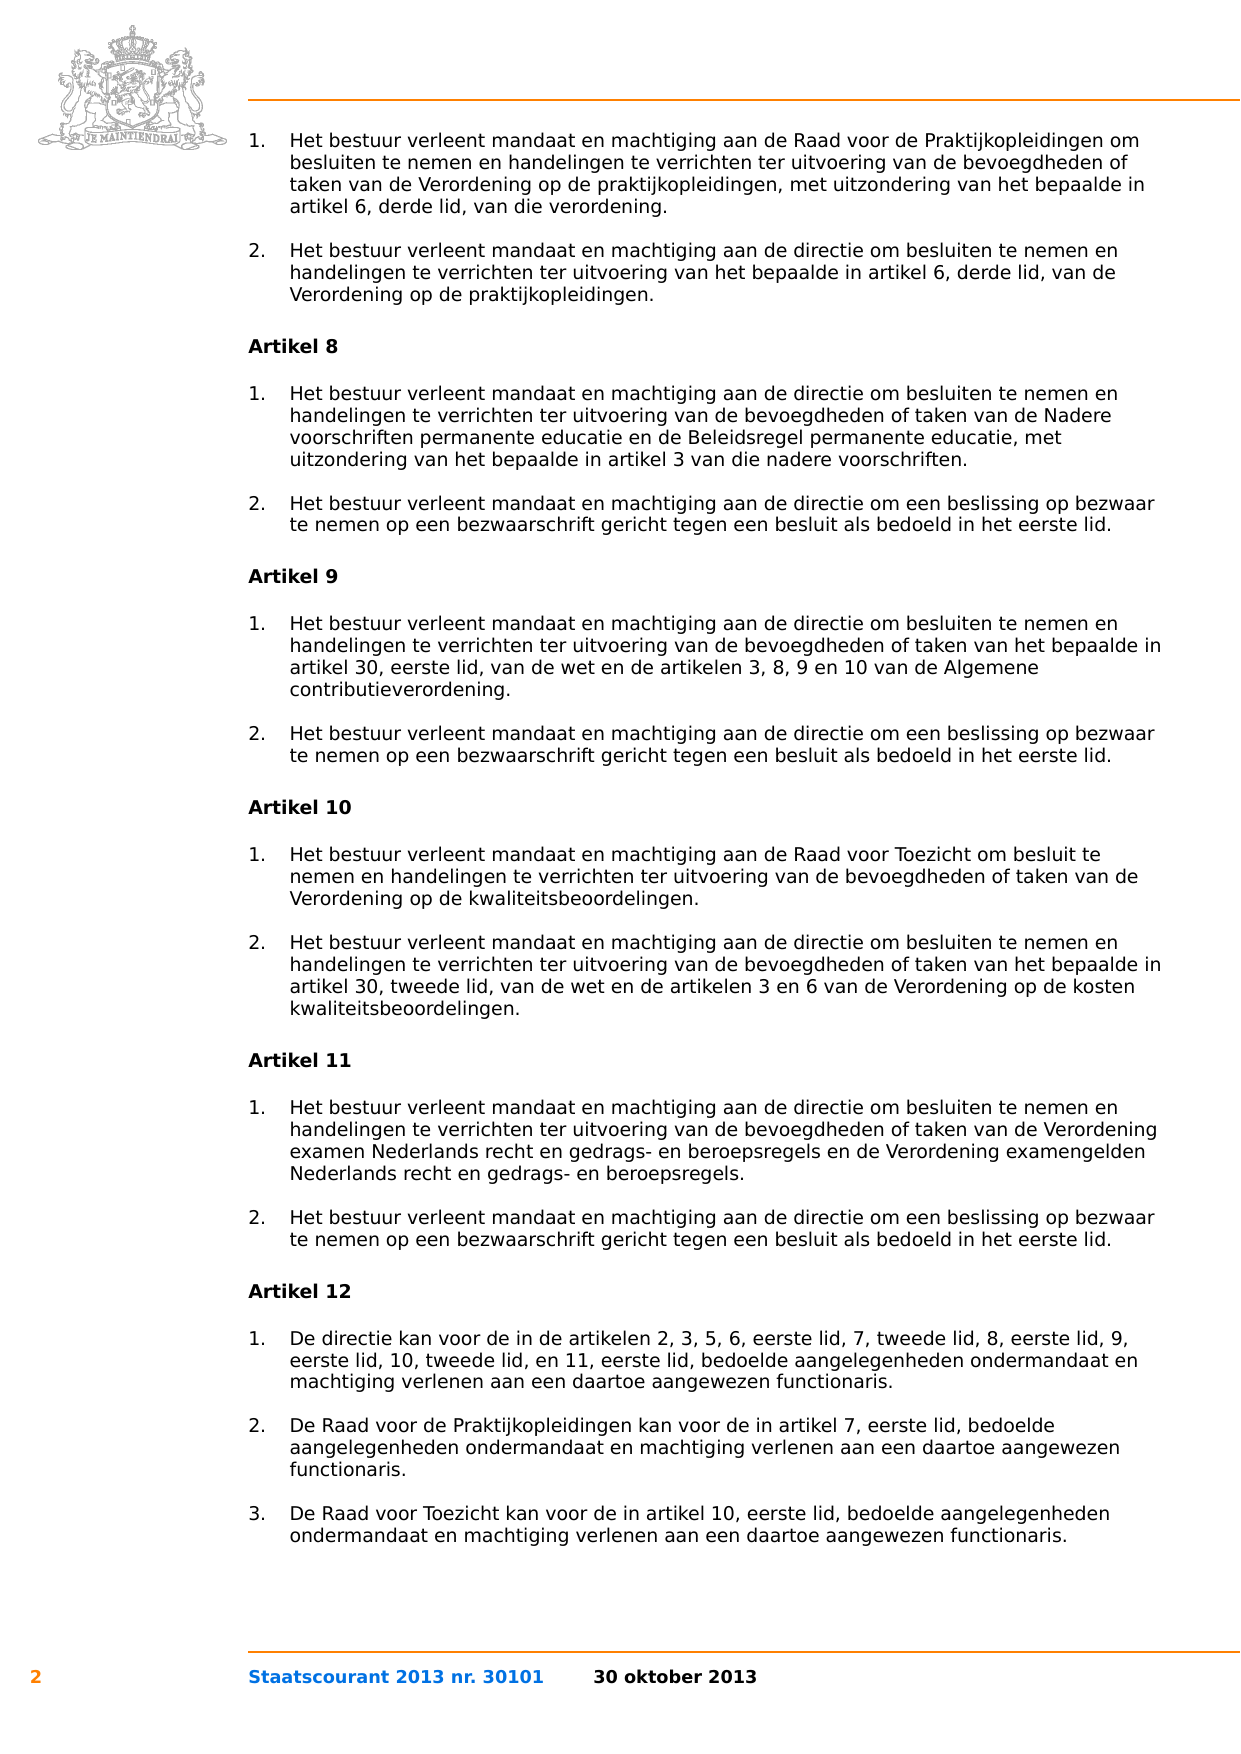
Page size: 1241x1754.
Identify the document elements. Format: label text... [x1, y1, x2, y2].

text 1. Het bestuur verleent mandaat en machtiging aan de directie om besluiten te nemen en handelingen te verrichten ter uitvoering van de bevoegdheden of taken van het bepaalde in artikel 30, eerste lid, van de wet en de artikelen 3, 8, 9 en 10 van de Algemene contributieverordening. [248, 613, 1163, 701]
subtitle Artikel 12 [248, 1281, 1163, 1302]
picture [38, 25, 227, 150]
text 1. De directie kan voor de in de artikelen 2, 3, 5, 6, eerste lid, 7, tweede lid, 8, eerste lid, 9, eerste lid, 10, tweede lid, en 11, eerste lid, bedoelde aangelegenheden ondermandaat en machtiging verlenen aan een daartoe aangewezen functionaris. [248, 1327, 1163, 1393]
text 2. Het bestuur verleent mandaat en machtiging aan de directie om een beslissing op bezwaar te nemen op een bezwaarschrift gericht tegen een besluit als bedoeld in het eerste lid. [248, 723, 1163, 767]
text 2. Het bestuur verleent mandaat en machtiging aan de directie om een beslissing op bezwaar te nemen op een bezwaarschrift gericht tegen een besluit als bedoeld in het eerste lid. [248, 492, 1163, 536]
text 3. De Raad voor Toezicht kan voor de in artikel 10, eerste lid, bedoelde aangelegenheden ondermandaat en machtiging verlenen aan een daartoe aangewezen functionaris. [248, 1503, 1163, 1547]
text 2. Het bestuur verleent mandaat en machtiging aan de directie om besluiten te nemen en handelingen te verrichten ter uitvoering van de bevoegdheden of taken van het bepaalde in artikel 30, tweede lid, van de wet en de artikelen 3 en 6 van de Verordening op de kosten kwaliteitsbeoordelingen. [248, 932, 1163, 1020]
text 2. Het bestuur verleent mandaat en machtiging aan de directie om een beslissing op bezwaar te nemen op een bezwaarschrift gericht tegen een besluit als bedoeld in het eerste lid. [248, 1207, 1163, 1251]
text 1. Het bestuur verleent mandaat en machtiging aan de Raad voor de Praktijkopleidingen om besluiten te nemen en handelingen te verrichten ter uitvoering van de bevoegdheden of taken van de Verordening op de praktijkopleidingen, met uitzondering van het bepaalde in artikel 6, derde lid, van die verordening. [248, 130, 1163, 218]
text 2. De Raad voor de Praktijkopleidingen kan voor de in artikel 7, eerste lid, bedoelde aangelegenheden ondermandaat en machtiging verlenen aan een daartoe aangewezen functionaris. [248, 1415, 1163, 1481]
subtitle Artikel 8 [248, 336, 1163, 358]
text 1. Het bestuur verleent mandaat en machtiging aan de directie om besluiten te nemen en handelingen te verrichten ter uitvoering van de bevoegdheden of taken van de Nadere voorschriften permanente educatie en de Beleidsregel permanente educatie, met uitzondering van het bepaalde in artikel 3 van die nadere voorschriften. [248, 383, 1163, 471]
text 1. Het bestuur verleent mandaat en machtiging aan de directie om besluiten te nemen en handelingen te verrichten ter uitvoering van de bevoegdheden of taken van de Verordening examen Nederlands recht en gedrags- en beroepsregels en de Verordening examengelden Nederlands recht en gedrags- en beroepsregels. [248, 1097, 1163, 1185]
text 2. Het bestuur verleent mandaat en machtiging aan de directie om besluiten te nemen en handelingen te verrichten ter uitvoering van het bepaalde in artikel 6, derde lid, van de Verordening op de praktijkopleidingen. [248, 240, 1163, 306]
subtitle Artikel 11 [248, 1050, 1163, 1072]
subtitle Artikel 9 [248, 566, 1163, 588]
subtitle Artikel 10 [248, 797, 1163, 819]
text 1. Het bestuur verleent mandaat en machtiging aan de Raad voor Toezicht om besluit te nemen en handelingen te verrichten ter uitvoering van de bevoegdheden of taken van de Verordening op de kwaliteitsbeoordelingen. [248, 844, 1163, 910]
